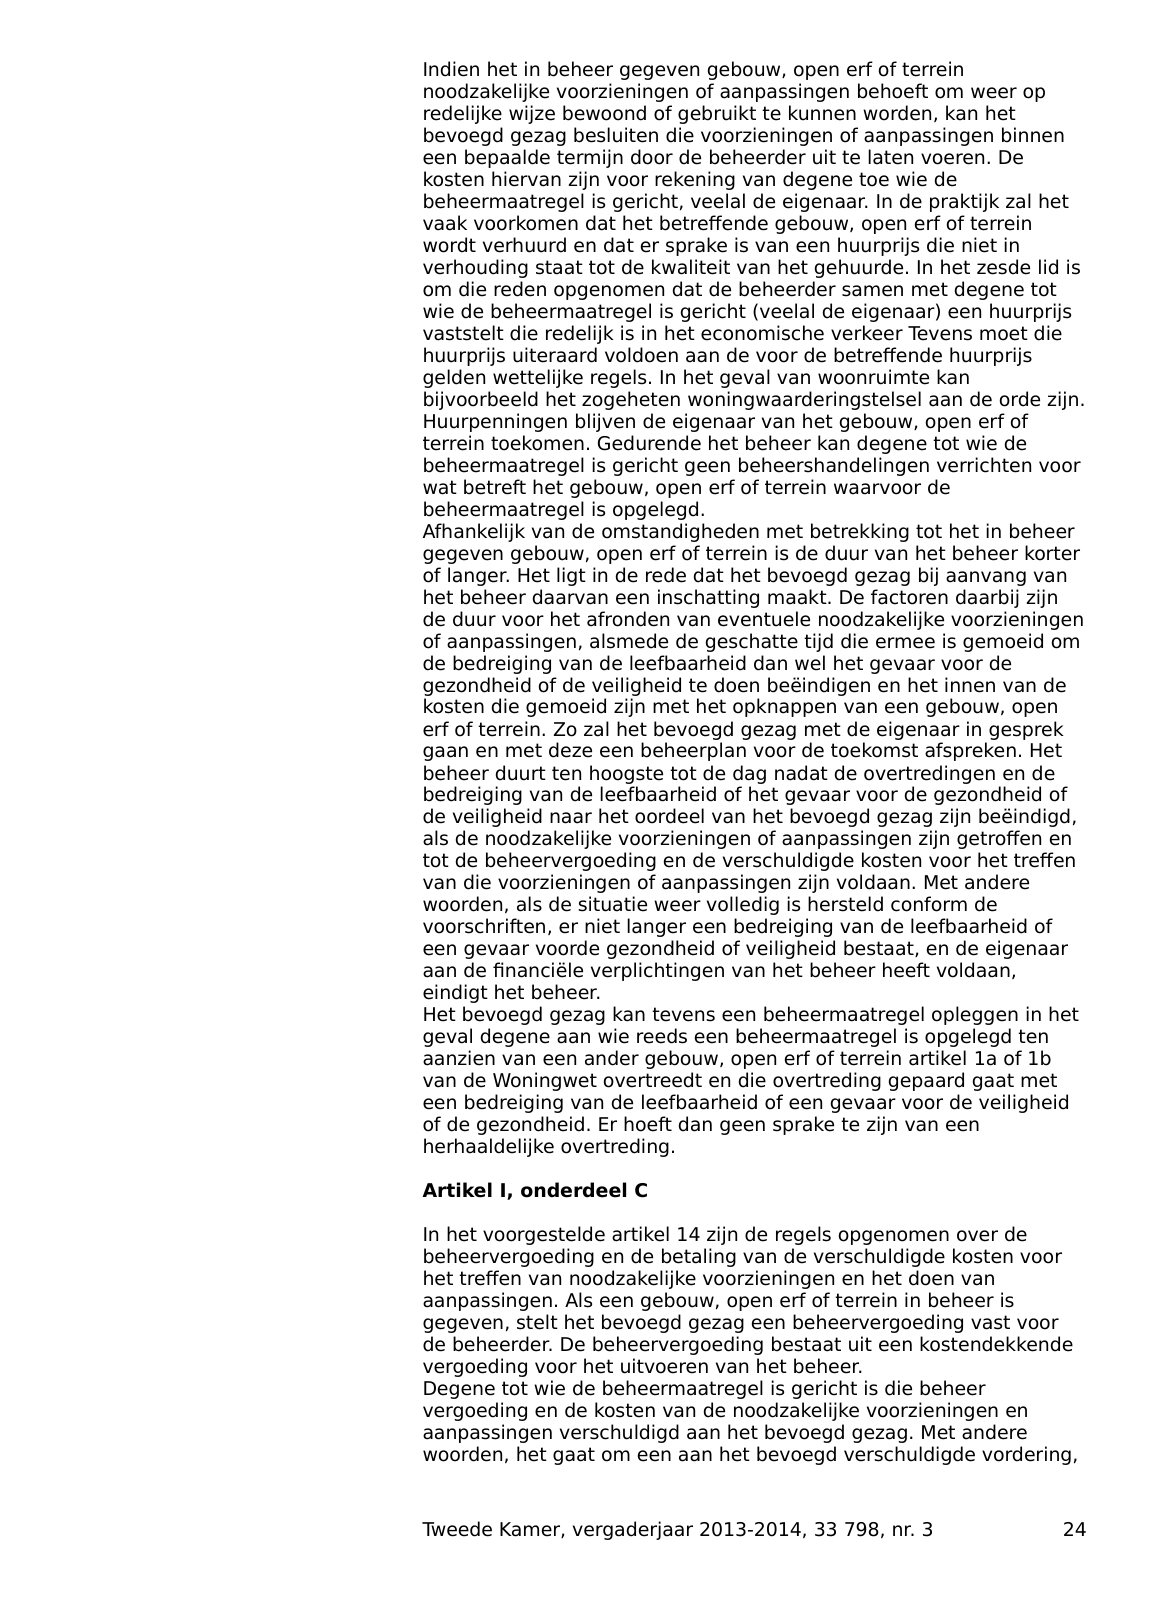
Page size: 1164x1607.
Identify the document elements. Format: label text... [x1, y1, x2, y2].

text Degene tot wie de beheermaatregel is gericht is die beheer vergoeding en de kosten van de noodzakelijke voorzieningen en aanpassingen verschuldigd aan het bevoegd gezag. Met andere woorden, het gaat om een aan het bevoegd verschuldigde vordering, [422, 1378, 1087, 1466]
subtitle Artikel I, onderdeel C [422, 1180, 1087, 1202]
text Afhankelijk van de omstandigheden met betrekking tot het in beheer gegeven gebouw, open erf of terrein is de duur van het beheer korter of langer. Het ligt in de rede dat het bevoegd gezag bij aanvang van het beheer daarvan een inschatting maakt. De factoren daarbij zijn de duur voor het afronden van eventuele noodzakelijke voorzieningen of aanpassingen, alsmede de geschatte tijd die ermee is gemoeid om de bedreiging van de leefbaarheid dan wel het gevaar voor de gezondheid of de veiligheid te doen beëindigen en het innen van de kosten die gemoeid zijn met het opknappen van een gebouw, open erf of terrein. Zo zal het bevoegd gezag met de eigenaar in gesprek gaan en met deze een beheerplan voor de toekomst afspreken. Het beheer duurt ten hoogste tot de dag nadat de overtredingen en de bedreiging van de leefbaarheid of het gevaar voor de gezondheid of de veiligheid naar het oordeel van het bevoegd gezag zijn beëindigd, als de noodzakelijke voorzieningen of aanpassingen zijn getroffen en tot de beheervergoeding en de verschuldigde kosten voor het treffen van die voorzieningen of aanpassingen zijn voldaan. Met andere woorden, als de situatie weer volledig is hersteld conform de voorschriften, er niet langer een bedreiging van de leefbaarheid of een gevaar voorde gezondheid of veiligheid bestaat, en de eigenaar aan de financiële verplichtingen van het beheer heeft voldaan, eindigt het beheer. [422, 521, 1087, 1004]
text Indien het in beheer gegeven gebouw, open erf of terrein noodzakelijke voorzieningen of aanpassingen behoeft om weer op redelijke wijze bewoond of gebruikt te kunnen worden, kan het bevoegd gezag besluiten die voorzieningen of aanpassingen binnen een bepaalde termijn door de beheerder uit te laten voeren. De kosten hiervan zijn voor rekening van degene toe wie de beheermaatregel is gericht, veelal de eigenaar. In de praktijk zal het vaak voorkomen dat het betreffende gebouw, open erf of terrein wordt verhuurd en dat er sprake is van een huurprijs die niet in verhouding staat tot de kwaliteit van het gehuurde. In het zesde lid is om die reden opgenomen dat de beheerder samen met degene tot wie de beheermaatregel is gericht (veelal de eigenaar) een huurprijs vaststelt die redelijk is in het economische verkeer Tevens moet die huurprijs uiteraard voldoen aan de voor de betreffende huurprijs gelden wettelijke regels. In het geval van woonruimte kan bijvoorbeeld het zogeheten woningwaarderingstelsel aan de orde zijn. Huurpenningen blijven de eigenaar van het gebouw, open erf of terrein toekomen. Gedurende het beheer kan degene tot wie de beheermaatregel is gericht geen beheershandelingen verrichten voor wat betreft het gebouw, open erf of terrein waarvoor de beheermaatregel is opgelegd. [422, 59, 1087, 521]
text Het bevoegd gezag kan tevens een beheermaatregel opleggen in het geval degene aan wie reeds een beheermaatregel is opgelegd ten aanzien van een ander gebouw, open erf of terrein artikel 1a of 1b van de Woningwet overtreedt en die overtreding gepaard gaat met een bedreiging van de leefbaarheid of een gevaar voor de veiligheid of de gezondheid. Er hoeft dan geen sprake te zijn van een herhaaldelijke overtreding. [422, 1004, 1087, 1158]
text In het voorgestelde artikel 14 zijn de regels opgenomen over de beheervergoeding en de betaling van de verschuldigde kosten voor het treffen van noodzakelijke voorzieningen en het doen van aanpassingen. Als een gebouw, open erf of terrein in beheer is gegeven, stelt het bevoegd gezag een beheervergoeding vast voor de beheerder. De beheervergoeding bestaat uit een kostendekkende vergoeding voor het uitvoeren van het beheer. [422, 1224, 1087, 1378]
